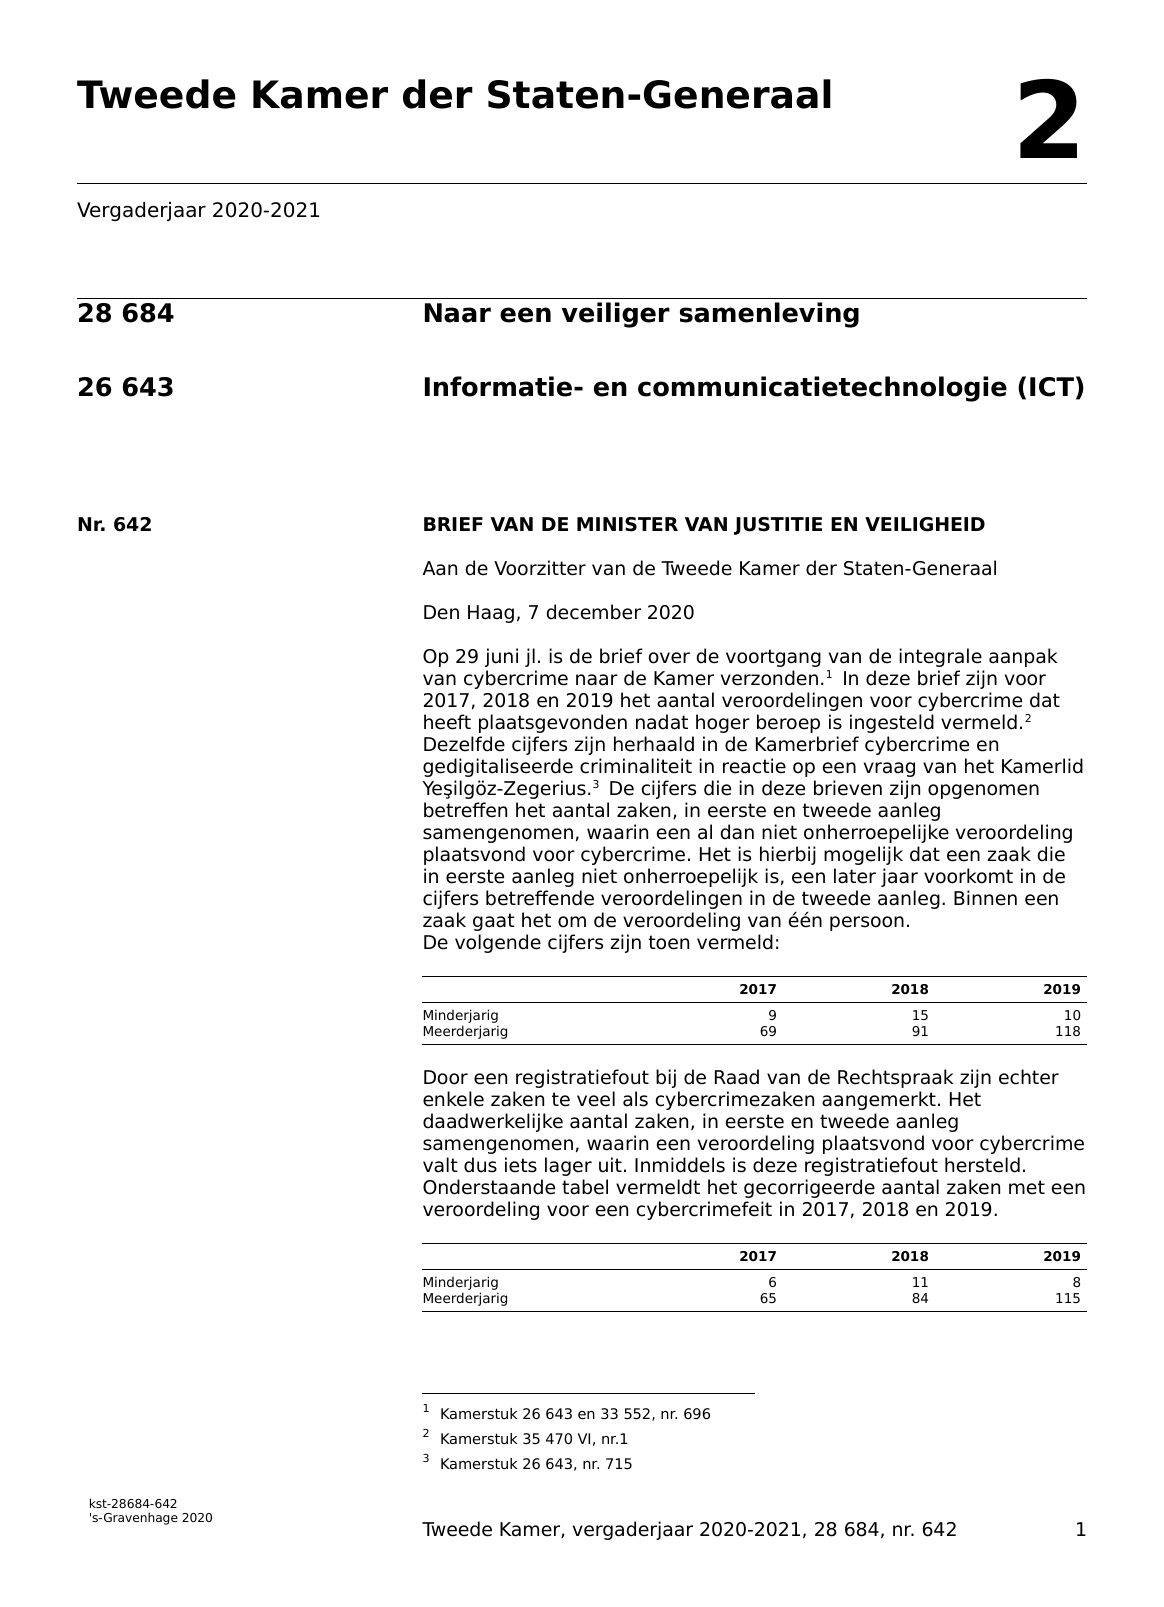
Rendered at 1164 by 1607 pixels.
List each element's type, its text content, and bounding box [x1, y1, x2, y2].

table_header 2017 [631, 977, 783, 1002]
table_cell Vergaderjaar 2020-2021 [77, 184, 1087, 298]
table_cell 91 [783, 1024, 934, 1044]
text Den Haag, 7 december 2020 [422, 602, 1087, 624]
table_cell Meerderjarig [422, 1290, 631, 1311]
table_cell 9 [631, 1003, 783, 1023]
table_cell 6 [631, 1270, 783, 1290]
text Kamerstuk 35 470 VI, nr.1 [422, 1427, 1087, 1449]
table_cell Minderjarig [422, 1270, 631, 1290]
text De volgende cijfers zijn toen vermeld: [422, 932, 1087, 954]
table_cell 65 [631, 1290, 783, 1311]
table_cell 118 [935, 1024, 1087, 1044]
table_header 2019 [935, 977, 1087, 1002]
table_cell 15 [783, 1003, 934, 1023]
subtitle 28 684 Naar een veiliger samenleving [77, 299, 1087, 329]
table_header 2017 [631, 1244, 783, 1269]
table_cell 8 [935, 1270, 1087, 1290]
table_cell 10 [935, 1003, 1087, 1023]
text Op 29 juni jl. is de brief over de voortgang van de integrale aanpak van cybercrime naar de Kamer verzonden. In deze brief zijn voor 2017, 2018 en 2019 het aantal veroordelingen voor cybercrime dat heeft plaatsgevonden nadat hoger beroep is ingesteld vermeld. Dezelfde cijfers zijn herhaald in de Kamerbrief cybercrime en gedigitaliseerde criminaliteit in reactie op een vraag van het Kamerlid Yeşilgöz-Zegerius. De cijfers die in deze brieven zijn opgenomen betreffen het aantal zaken, in eerste en tweede aanleg samengenomen, waarin een al dan niet onherroepelijke veroordeling plaatsvond voor cybercrime. Het is hierbij mogelijk dat een zaak die in eerste aanleg niet onherroepelijk is, een later jaar voorkomt in de cijfers betreffende veroordelingen in de tweede aanleg. Binnen een zaak gaat het om de veroordeling van één persoon. [422, 646, 1087, 932]
table_cell 115 [935, 1290, 1087, 1311]
table_cell 69 [631, 1024, 783, 1044]
table_header 2019 [935, 1244, 1087, 1269]
text Aan de Voorzitter van de Tweede Kamer der Staten-Generaal [422, 558, 1087, 580]
subtitle Nr. 642 BRIEF VAN DE MINISTER VAN JUSTITIE EN VEILIGHEID [77, 514, 1087, 536]
table_header [422, 1244, 631, 1269]
table_header 2 [886, 59, 1087, 183]
table_header 2018 [783, 1244, 934, 1269]
text Door een registratiefout bij de Raad van de Rechtspraak zijn echter enkele zaken te veel als cybercrimezaken aangemerkt. Het daadwerkelijke aantal zaken, in eerste en tweede aanleg samengenomen, waarin een veroordeling plaatsvond voor cybercrime valt dus iets lager uit. Inmiddels is deze registratiefout hersteld. Onderstaande tabel vermeldt het gecorrigeerde aantal zaken met een veroordeling voor een cybercrimefeit in 2017, 2018 en 2019. [422, 1067, 1087, 1221]
text Kamerstuk 26 643, nr. 715 [422, 1452, 1087, 1474]
text Kamerstuk 26 643 en 33 552, nr. 696 [422, 1402, 1087, 1424]
table_header Tweede Kamer der Staten-Generaal [77, 59, 886, 183]
table_header [422, 977, 631, 1002]
text 's-Gravenhage 2020 [88, 1511, 323, 1525]
text kst-28684-642 [88, 1497, 323, 1511]
table_header 2018 [783, 977, 934, 1002]
table_cell 84 [783, 1290, 934, 1311]
subtitle 26 643 Informatie- en communicatietechnologie (ICT) [77, 373, 1087, 403]
table_cell Meerderjarig [422, 1024, 631, 1044]
table_cell Minderjarig [422, 1003, 631, 1023]
table_cell 11 [783, 1270, 934, 1290]
